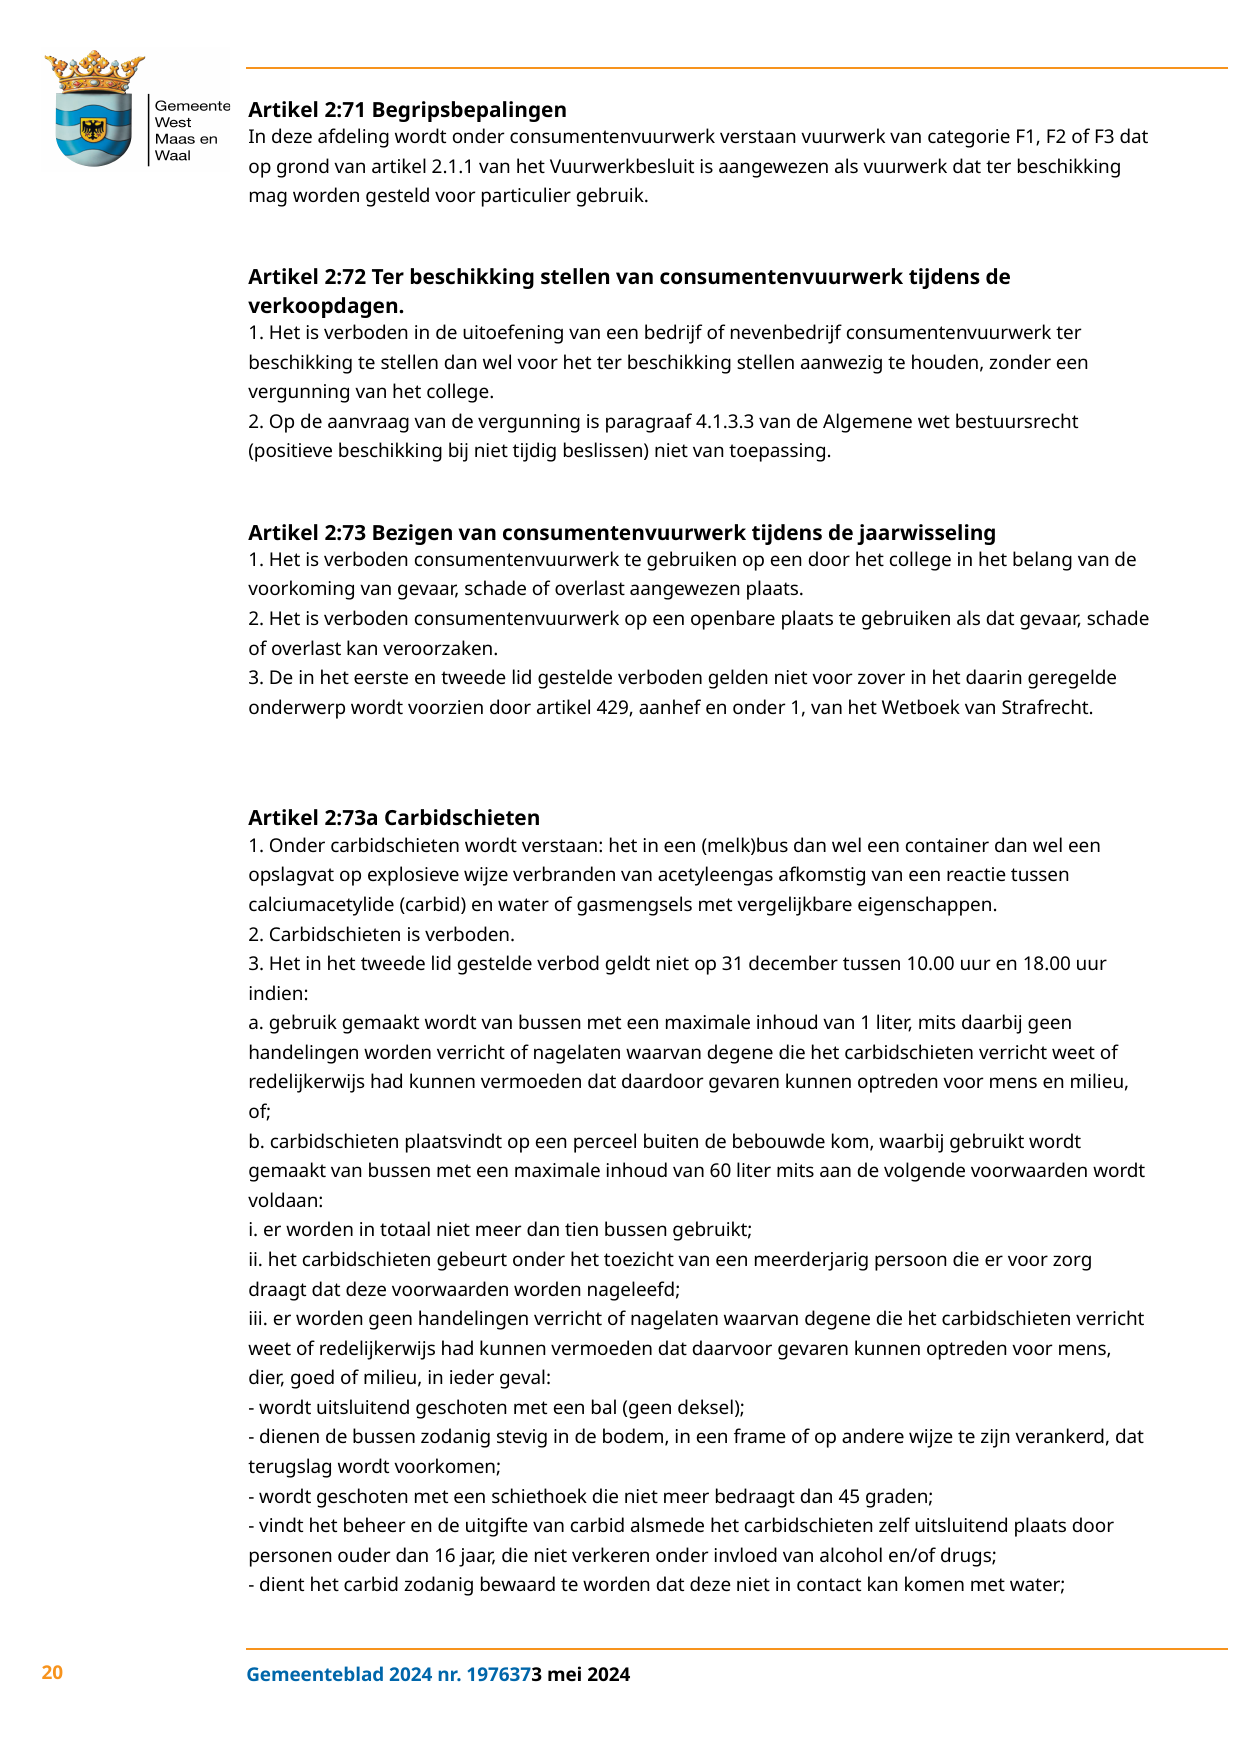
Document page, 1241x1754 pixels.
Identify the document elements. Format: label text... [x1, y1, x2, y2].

text onderwerp wordt voorzien door artikel 429, aanhef en onder 1, van het Wetboek van Strafrecht. [248, 694, 1152, 720]
text 2. Op de aanvraag van de vergunning is paragraaf 4.1.3.3 van de Algemene wet bestuursrecht (positieve beschikking bij niet tijdig beslissen) niet van toepassing. [248, 408, 1152, 463]
text In deze afdeling wordt onder consumentenvuurwerk verstaan vuurwerk van categorie F1, F2 of F3 dat op grond van artikel 2.1.1 van het Vuurwerkbesluit is aangewezen als vuurwerk dat ter beschikking mag worden gesteld voor particulier gebruik. [248, 123, 1152, 208]
text Artikel 2:73a Carbidschieten [248, 803, 1152, 832]
text i. er worden in totaal niet meer dan tien bussen gebruikt; [248, 1217, 1152, 1242]
text 1. Het is verboden consumentenvuurwerk te gebruiken op een door het college in het belang van de voorkoming van gevaar, schade of overlast aangewezen plaats. [248, 546, 1152, 601]
picture [41, 47, 231, 172]
text b. carbidschieten plaatsvindt op een perceel buiten de bebouwde kom, waarbij gebruikt wordt gemaakt van bussen met een maximale inhoud van 60 liter mits aan de volgende voorwaarden wordt voldaan: [248, 1128, 1152, 1213]
text Artikel 2:71 Begripsbepalingen [248, 95, 1152, 123]
text Artikel 2:72 Ter beschikking stellen van consumentenvuurwerk tijdens de verkoopdagen. [248, 262, 1152, 319]
text - dient het carbid zodanig bewaard te worden dat deze niet in contact kan komen met water; [248, 1572, 1152, 1597]
text 1. Onder carbidschieten wordt verstaan: het in een (melk)bus dan wel een container dan wel een opslagvat op explosieve wijze verbranden van acetyleengas afkomstig van een reactie tussen calciumacetylide (carbid) en water of gasmengsels met vergelijkbare eigenschappen. [248, 832, 1152, 917]
text 2. Het is verboden consumentenvuurwerk op een openbare plaats te gebruiken als dat gevaar, schade of overlast kan veroorzaken. [248, 605, 1152, 661]
text ii. het carbidschieten gebeurt onder het toezicht van een meerderjarig persoon die er voor zorg draagt dat deze voorwaarden worden nageleefd; [248, 1246, 1152, 1301]
text - vindt het beheer en de uitgifte van carbid alsmede het carbidschieten zelf uitsluitend plaats door personen ouder dan 16 jaar, die niet verkeren onder invloed van alcohol en/of drugs; [248, 1512, 1152, 1568]
text - wordt uitsluitend geschoten met een bal (geen deksel); [248, 1394, 1152, 1420]
text - dienen de bussen zodanig stevig in de bodem, in een frame of op andere wijze te zijn verankerd, dat terugslag wordt voorkomen; [248, 1424, 1152, 1479]
text 3. Het in het tweede lid gestelde verbod geldt niet op 31 december tussen 10.00 uur en 18.00 uur indien: [248, 950, 1152, 1006]
text 3. De in het eerste en tweede lid gestelde verboden gelden niet voor zover in het daarin geregelde [248, 664, 1152, 690]
text Artikel 2:73 Bezigen van consumentenvuurwerk tijdens de jaarwisseling [248, 518, 1152, 546]
text 1. Het is verboden in de uitoefening van een bedrijf of nevenbedrijf consumentenvuurwerk ter beschikking te stellen dan wel voor het ter beschikking stellen aanwezig te houden, zonder een vergunning van het college. [248, 319, 1152, 404]
text - wordt geschoten met een schiethoek die niet meer bedraagt dan 45 graden; [248, 1483, 1152, 1508]
text iii. er worden geen handelingen verricht of nagelaten waarvan degene die het carbidschieten verricht weet of redelijkerwijs had kunnen vermoeden dat daarvoor gevaren kunnen optreden voor mens, dier, goed of milieu, in ieder geval: [248, 1305, 1152, 1390]
text 2. Carbidschieten is verboden. [248, 921, 1152, 946]
text a. gebruik gemaakt wordt van bussen met een maximale inhoud van 1 liter, mits daarbij geen handelingen worden verricht of nagelaten waarvan degene die het carbidschieten verricht weet of redelijkerwijs had kunnen vermoeden dat daardoor gevaren kunnen optreden voor mens en milieu, of; [248, 1009, 1152, 1124]
